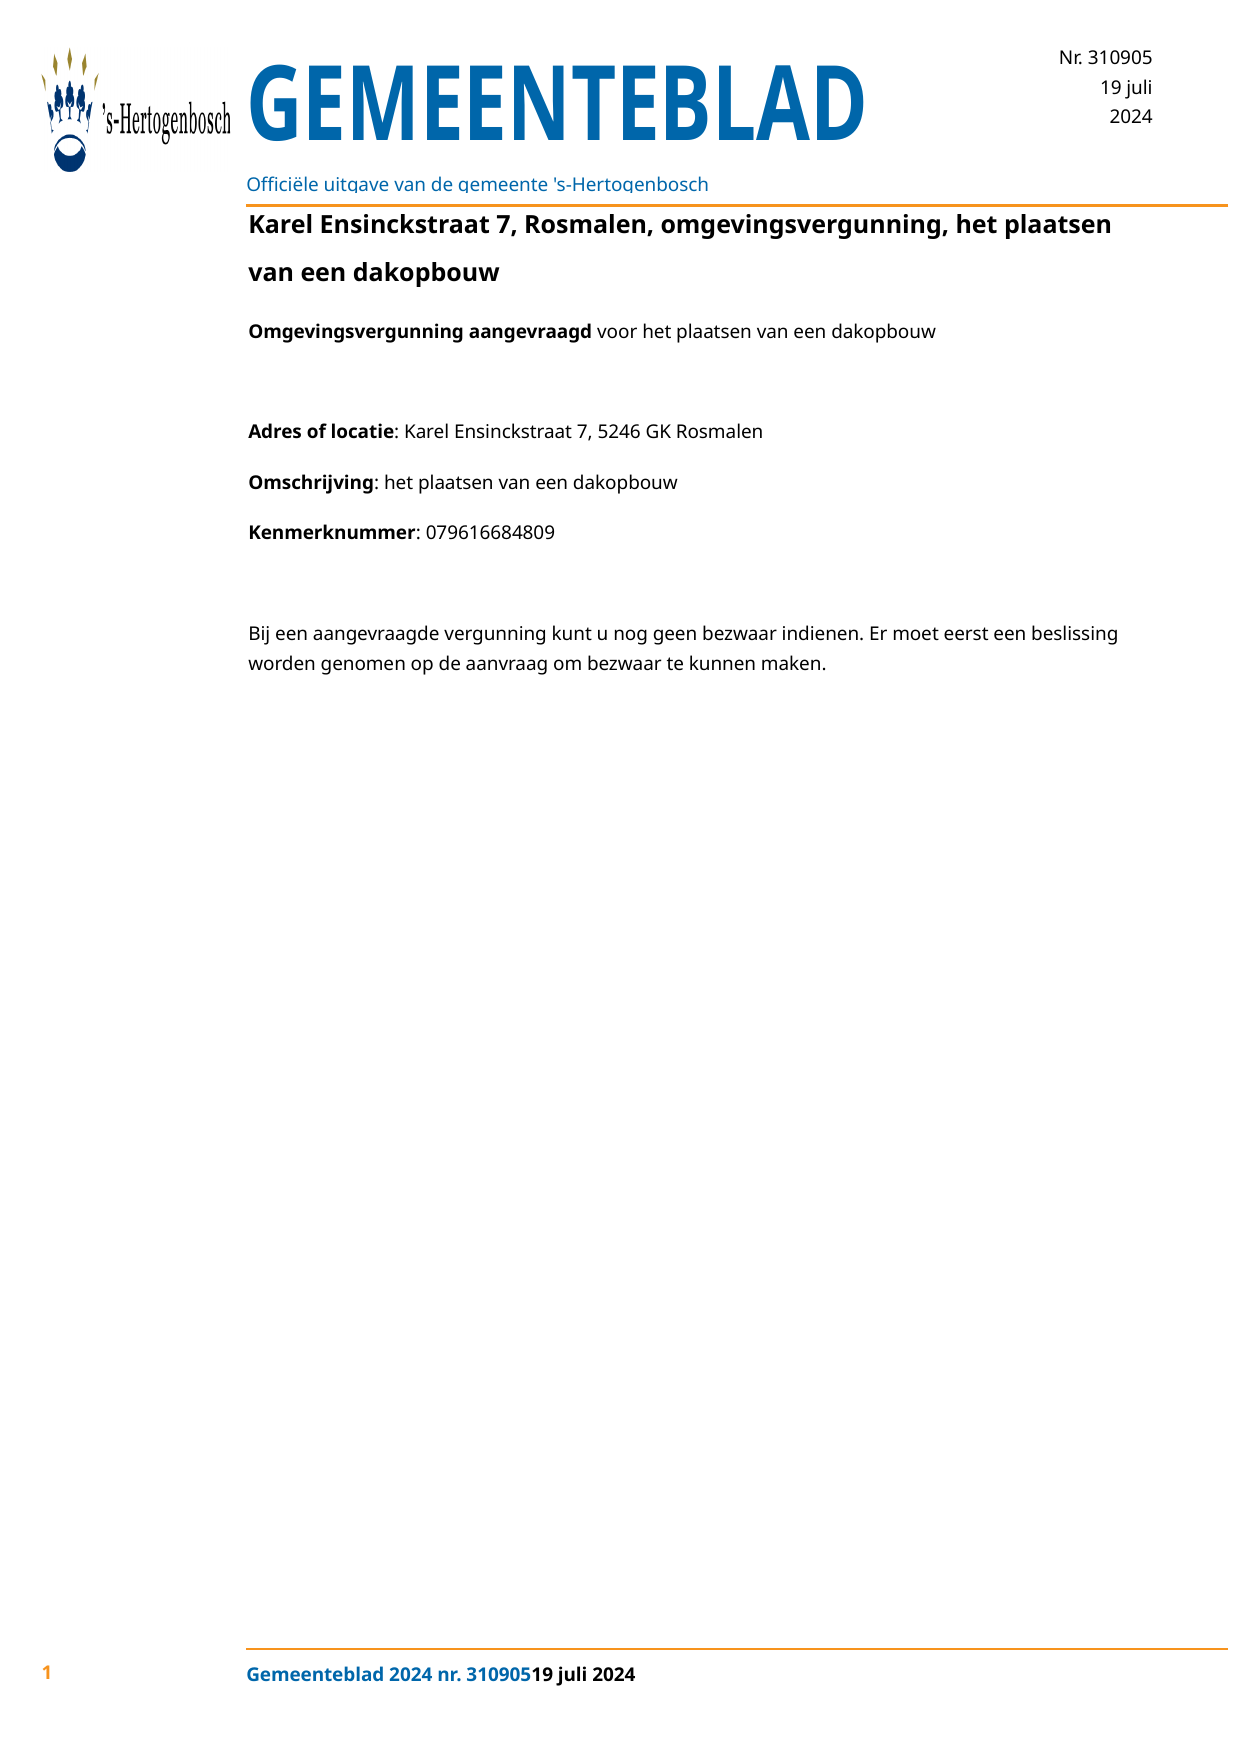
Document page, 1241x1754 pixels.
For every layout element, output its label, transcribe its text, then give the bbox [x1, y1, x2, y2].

text Kenmerknummer: 079616684809 [248, 519, 1152, 545]
text Karel Ensinckstraat 7, Rosmalen, omgevingsvergunning, het plaatsen van een dakopbouw [248, 207, 1152, 288]
text Omschrijving: het plaatsen van een dakopbouw [248, 469, 1152, 495]
text Bij een aangevraagde vergunning kunt u nog geen bezwaar indienen. Er moet eerst een beslissing worden genomen op de aanvraag om bezwaar te kunnen maken. [248, 620, 1152, 676]
picture [41, 47, 231, 172]
text Adres of locatie: Karel Ensinckstraat 7, 5246 GK Rosmalen [248, 419, 1152, 444]
text Omgevingsvergunning aangevraagd voor het plaatsen van een dakopbouw [248, 318, 1152, 344]
